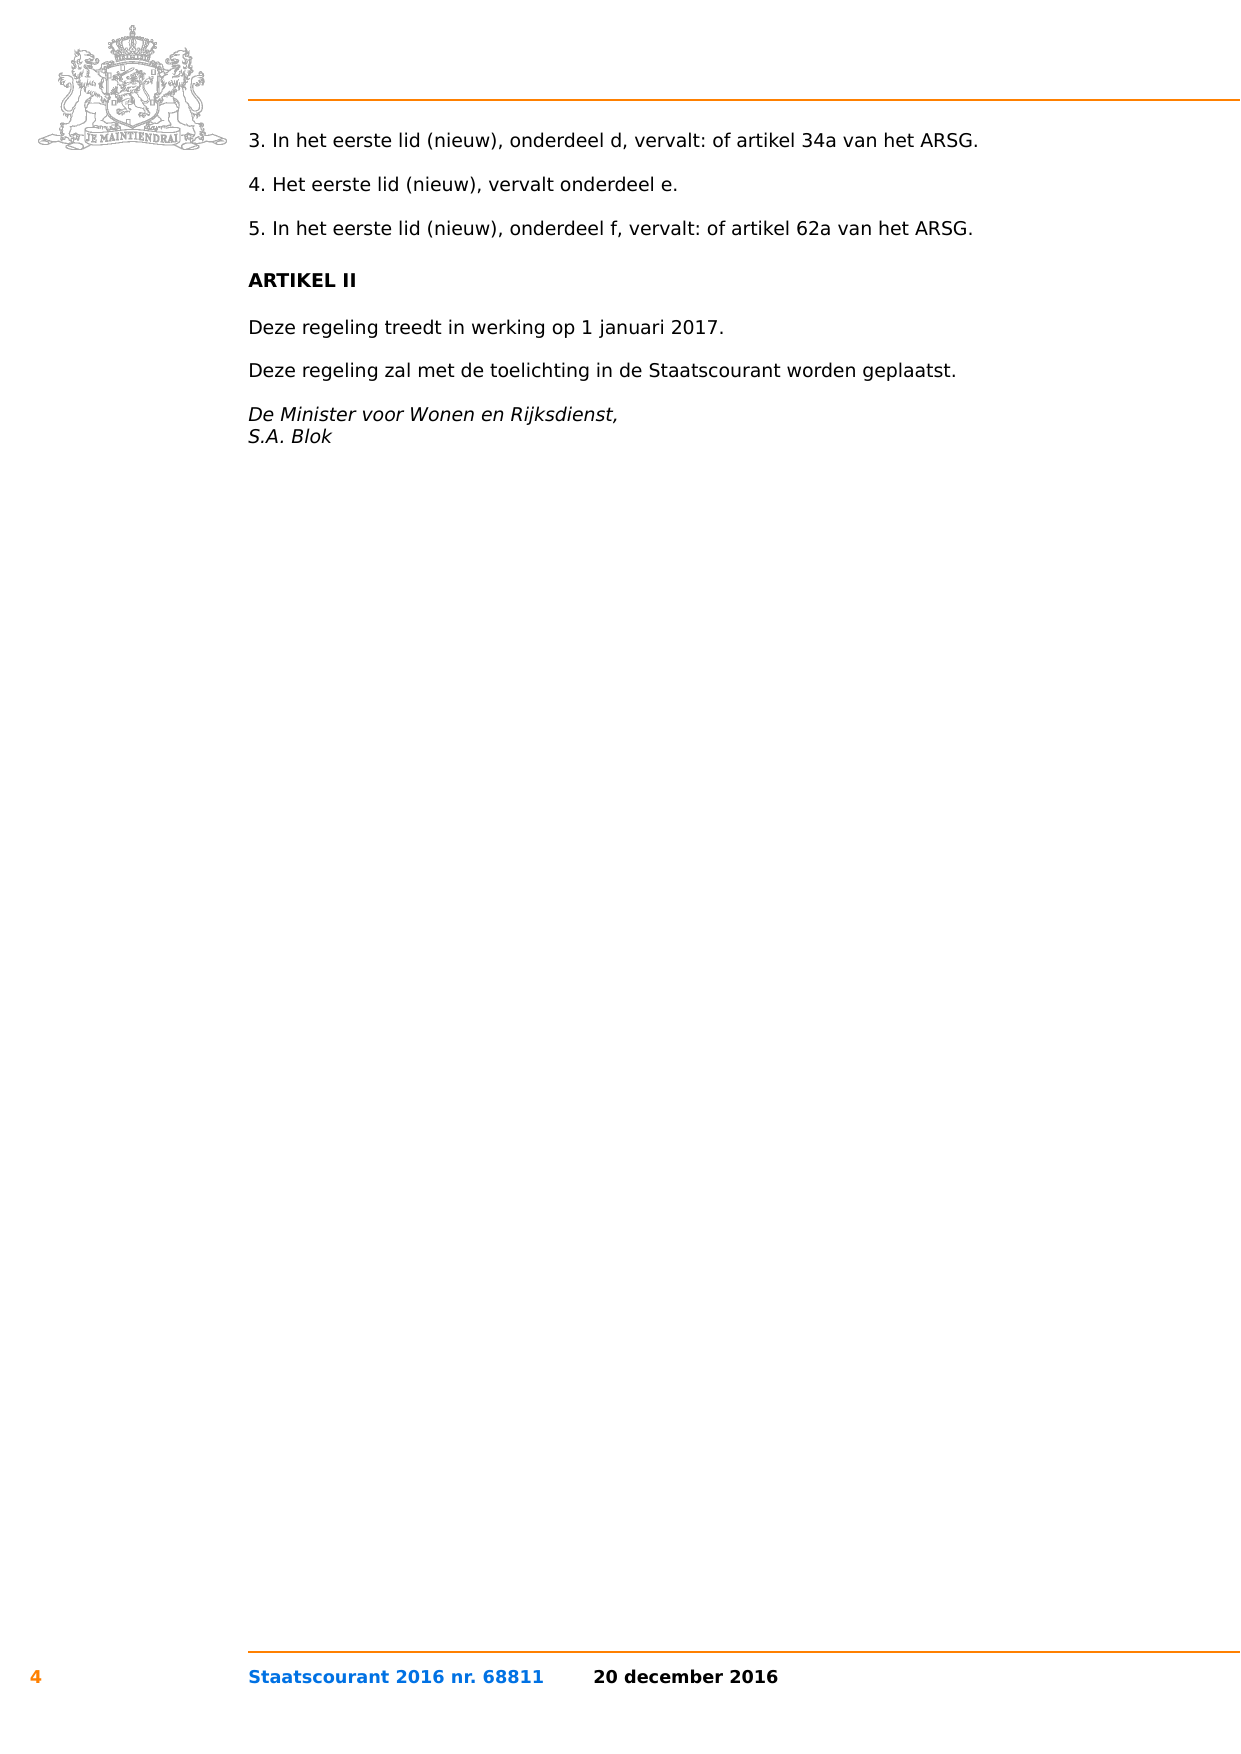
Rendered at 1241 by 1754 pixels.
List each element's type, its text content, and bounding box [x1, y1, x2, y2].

subtitle ARTIKEL II [248, 269, 1163, 292]
text 4. Het eerste lid (nieuw), vervalt onderdeel e. [248, 174, 1163, 196]
text Deze regeling zal met de toelichting in de Staatscourant worden geplaatst. [248, 360, 1163, 382]
picture [38, 25, 227, 150]
text 3. In het eerste lid (nieuw), onderdeel d, vervalt: of artikel 34a van het ARSG. [248, 130, 1163, 152]
text 5. In het eerste lid (nieuw), onderdeel f, vervalt: of artikel 62a van het ARSG. [248, 218, 1163, 239]
text De Minister voor Wonen en Rijksdienst, S.A. Blok [248, 404, 1163, 448]
text Deze regeling treedt in werking op 1 januari 2017. [248, 317, 1163, 338]
